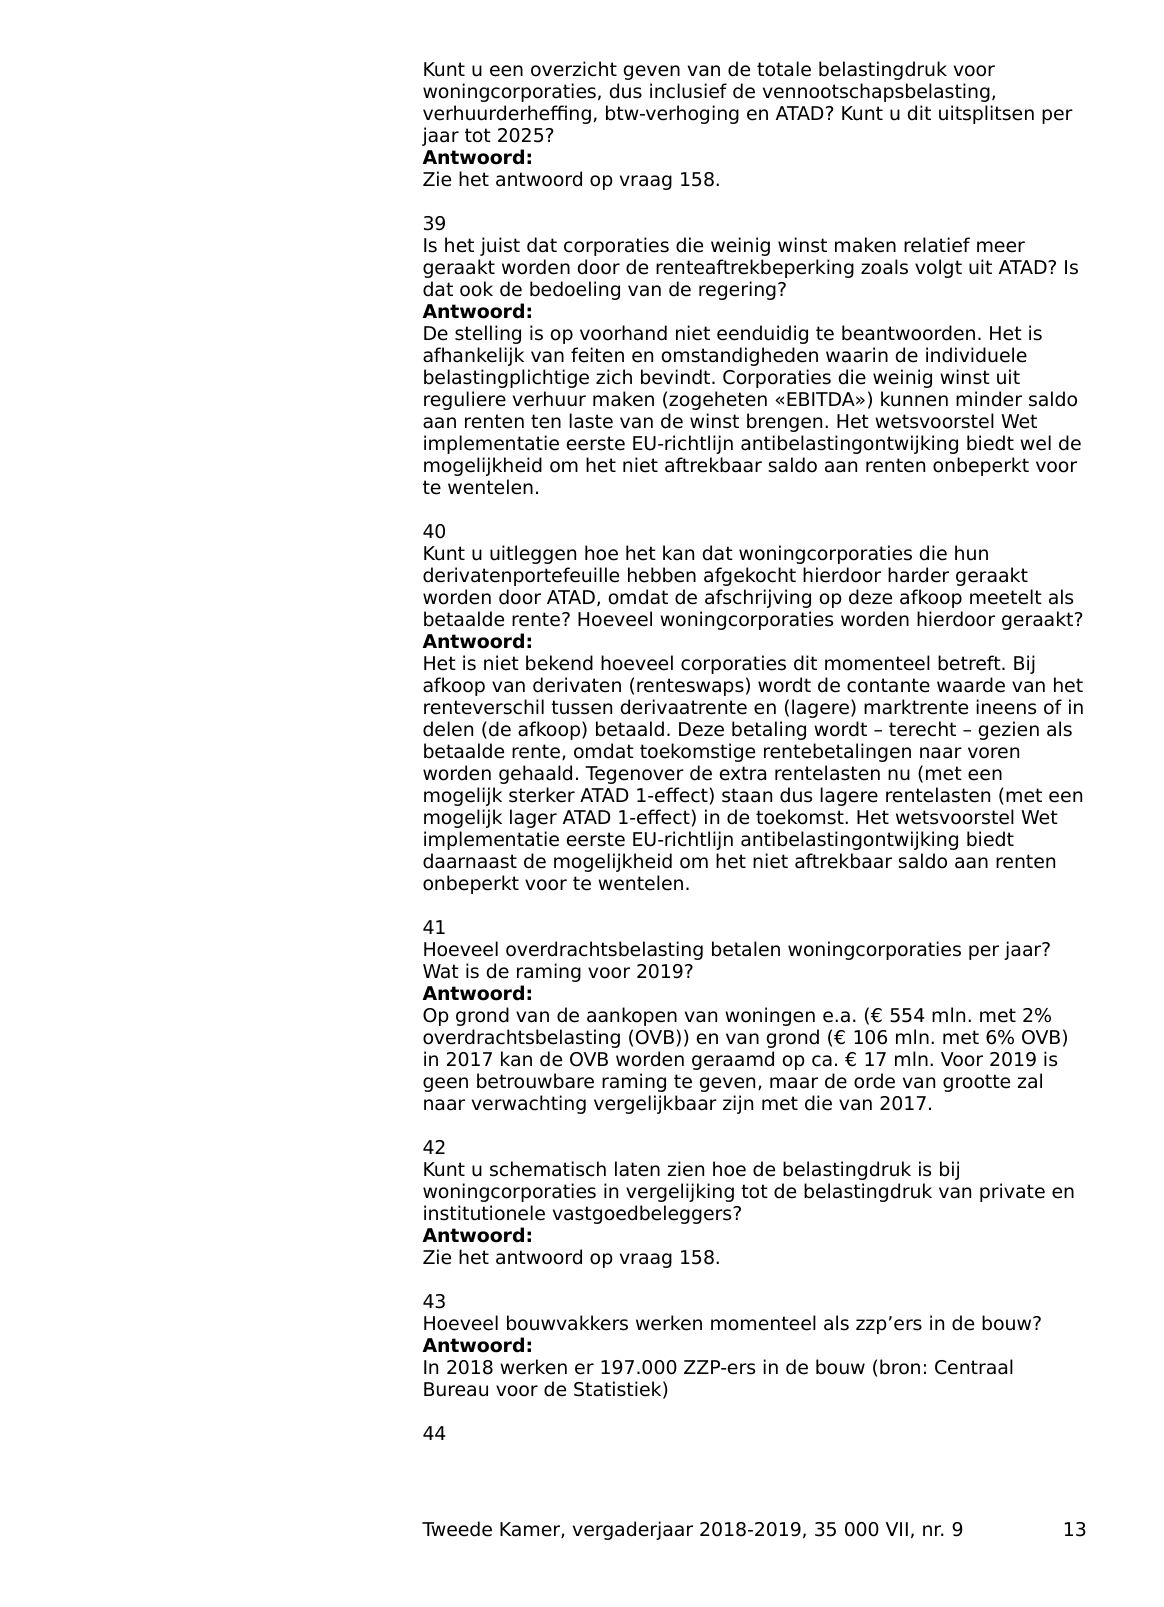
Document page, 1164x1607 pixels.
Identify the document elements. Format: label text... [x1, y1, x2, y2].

text Is het juist dat corporaties die weinig winst maken relatief meer geraakt worden door de renteaftrekbeperking zoals volgt uit ATAD? Is dat ook de bedoeling van de regering? [422, 235, 1087, 301]
text Het is niet bekend hoeveel corporaties dit momenteel betreft. Bij afkoop van derivaten (renteswaps) wordt de contante waarde van het renteverschil tussen derivaatrente en (lagere) marktrente ineens of in delen (de afkoop) betaald. Deze betaling wordt – terecht – gezien als betaalde rente, omdat toekomstige rentebetalingen naar voren worden gehaald. Tegenover de extra rentelasten nu (met een mogelijk sterker ATAD 1-effect) staan dus lagere rentelasten (met een mogelijk lager ATAD 1-effect) in de toekomst. Het wetsvoorstel Wet implementatie eerste EU-richtlijn antibelastingontwijking biedt daarnaast de mogelijkheid om het niet aftrekbaar saldo aan renten onbeperkt voor te wentelen. [422, 653, 1087, 895]
text Op grond van de aankopen van woningen e.a. (€ 554 mln. met 2% overdrachtsbelasting (OVB)) en van grond (€ 106 mln. met 6% OVB) in 2017 kan de OVB worden geraamd op ca. € 17 mln. Voor 2019 is geen betrouwbare raming te geven, maar de orde van grootte zal naar verwachting vergelijkbaar zijn met die van 2017. [422, 1005, 1087, 1115]
text Antwoord: [422, 1335, 1087, 1357]
text 44 [422, 1423, 1087, 1445]
text 39 [422, 213, 1087, 235]
text Kunt u uitleggen hoe het kan dat woningcorporaties die hun derivatenportefeuille hebben afgekocht hierdoor harder geraakt worden door ATAD, omdat de afschrijving op deze afkoop meetelt als betaalde rente? Hoeveel woningcorporaties worden hierdoor geraakt? [422, 543, 1087, 631]
text Kunt u een overzicht geven van de totale belastingdruk voor woningcorporaties, dus inclusief de vennootschapsbelasting, verhuurderheffing, btw-verhoging en ATAD? Kunt u dit uitsplitsen per jaar tot 2025? [422, 59, 1087, 147]
text Hoeveel bouwvakkers werken momenteel als zzp’ers in de bouw? [422, 1313, 1087, 1335]
text 40 [422, 521, 1087, 543]
text Antwoord: [422, 1225, 1087, 1247]
text Antwoord: [422, 147, 1087, 169]
text Kunt u schematisch laten zien hoe de belastingdruk is bij woningcorporaties in vergelijking tot de belastingdruk van private en institutionele vastgoedbeleggers? [422, 1159, 1087, 1225]
text De stelling is op voorhand niet eenduidig te beantwoorden. Het is afhankelijk van feiten en omstandigheden waarin de individuele belastingplichtige zich bevindt. Corporaties die weinig winst uit reguliere verhuur maken (zogeheten «EBITDA») kunnen minder saldo aan renten ten laste van de winst brengen. Het wetsvoorstel Wet implementatie eerste EU-richtlijn antibelastingontwijking biedt wel de mogelijkheid om het niet aftrekbaar saldo aan renten onbeperkt voor te wentelen. [422, 323, 1087, 499]
text Antwoord: [422, 631, 1087, 653]
text 42 [422, 1137, 1087, 1159]
text Antwoord: [422, 301, 1087, 323]
text 41 [422, 917, 1087, 939]
text Hoeveel overdrachtsbelasting betalen woningcorporaties per jaar? Wat is de raming voor 2019? [422, 939, 1087, 983]
text Antwoord: [422, 983, 1087, 1005]
text Zie het antwoord op vraag 158. [422, 1247, 1087, 1269]
text Zie het antwoord op vraag 158. [422, 169, 1087, 191]
text In 2018 werken er 197.000 ZZP-ers in de bouw (bron: Centraal Bureau voor de Statistiek) [422, 1357, 1087, 1401]
text 43 [422, 1291, 1087, 1313]
